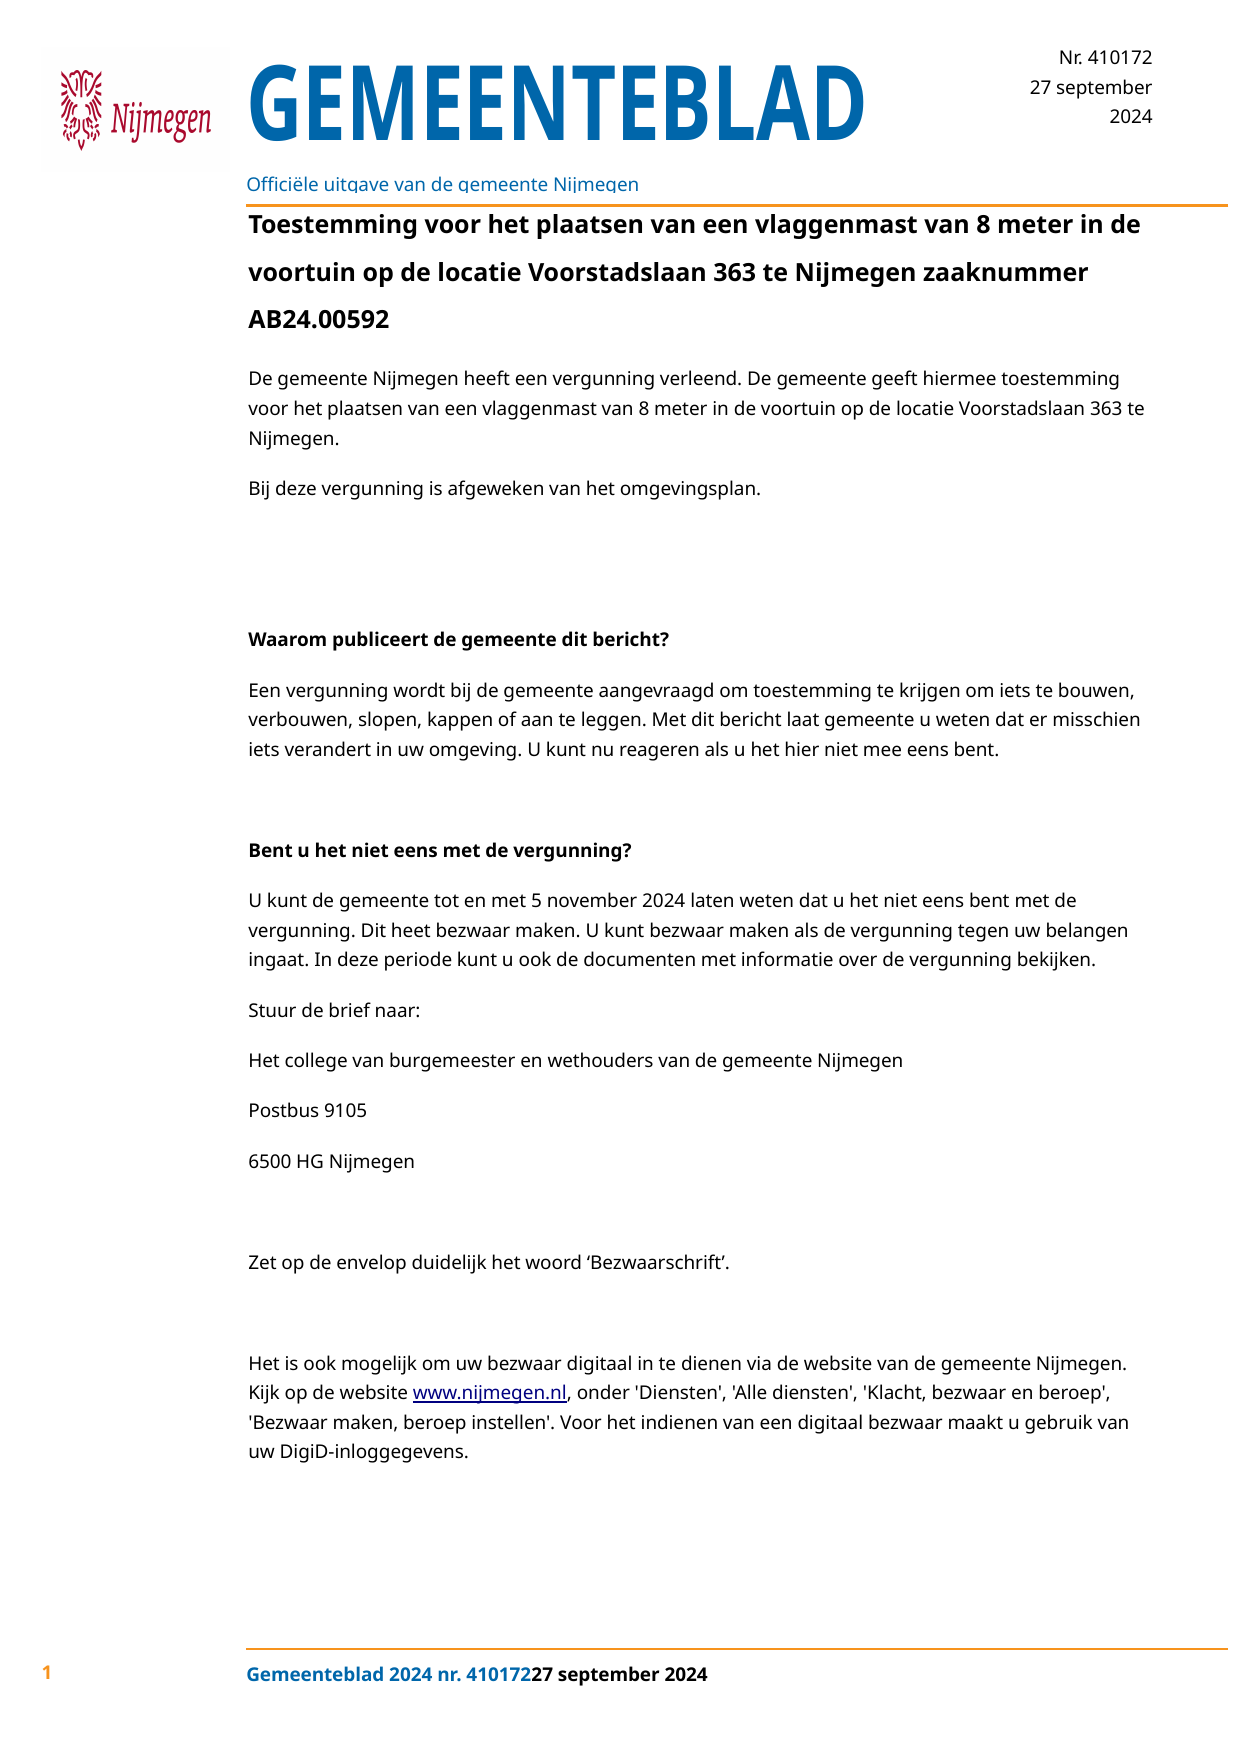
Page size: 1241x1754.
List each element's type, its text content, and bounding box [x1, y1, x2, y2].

text U kunt de gemeente tot en met 5 november 2024 laten weten dat u het niet eens bent met de vergunning. Dit heet bezwaar maken. U kunt bezwaar maken als de vergunning tegen uw belangen ingaat. In deze periode kunt u ook de documenten met informatie over de vergunning bekijken. [248, 887, 1152, 972]
picture [41, 47, 231, 172]
text Waarom publiceert de gemeente dit bericht? [248, 626, 1152, 652]
text Bent u het niet eens met de vergunning? [248, 837, 1152, 862]
text Bij deze vergunning is afgeweken van het omgevingsplan. [248, 475, 1152, 501]
text Stuur de brief naar: [248, 997, 1152, 1022]
text Postbus 9105 [248, 1098, 1152, 1123]
text Een vergunning wordt bij de gemeente aangevraagd om toestemming te krijgen om iets te bouwen, verbouwen, slopen, kappen of aan te leggen. Met dit bericht laat gemeente u weten dat er misschien iets verandert in uw omgeving. U kunt nu reageren als u het hier niet mee eens bent. [248, 677, 1152, 762]
text De gemeente Nijmegen heeft een vergunning verleend. De gemeente geeft hiermee toestemming voor het plaatsen van een vlaggenmast van 8 meter in de voortuin op de locatie Voorstadslaan 363 te Nijmegen. [248, 366, 1152, 450]
text Het college van burgemeester en wethouders van de gemeente Nijmegen [248, 1047, 1152, 1073]
text Het is ook mogelijk om uw bezwaar digitaal in te dienen via de website van de gemeente Nijmegen. Kijk op de website www.nijmegen.nl, onder 'Diensten', 'Alle diensten', 'Klacht, bezwaar en beroep', 'Bezwaar maken, beroep instellen'. Voor het indienen van een digitaal bezwaar maakt u gebruik van uw DigiD-inloggegevens. [248, 1350, 1152, 1464]
text 6500 HG Nijmegen [248, 1148, 1152, 1174]
text Toestemming voor het plaatsen van een vlaggenmast van 8 meter in de voortuin op de locatie Voorstadslaan 363 te Nijmegen zaaknummer AB24.00592 [248, 207, 1152, 336]
text Zet op de envelop duidelijk het woord ‘Bezwaarschrift’. [248, 1249, 1152, 1274]
